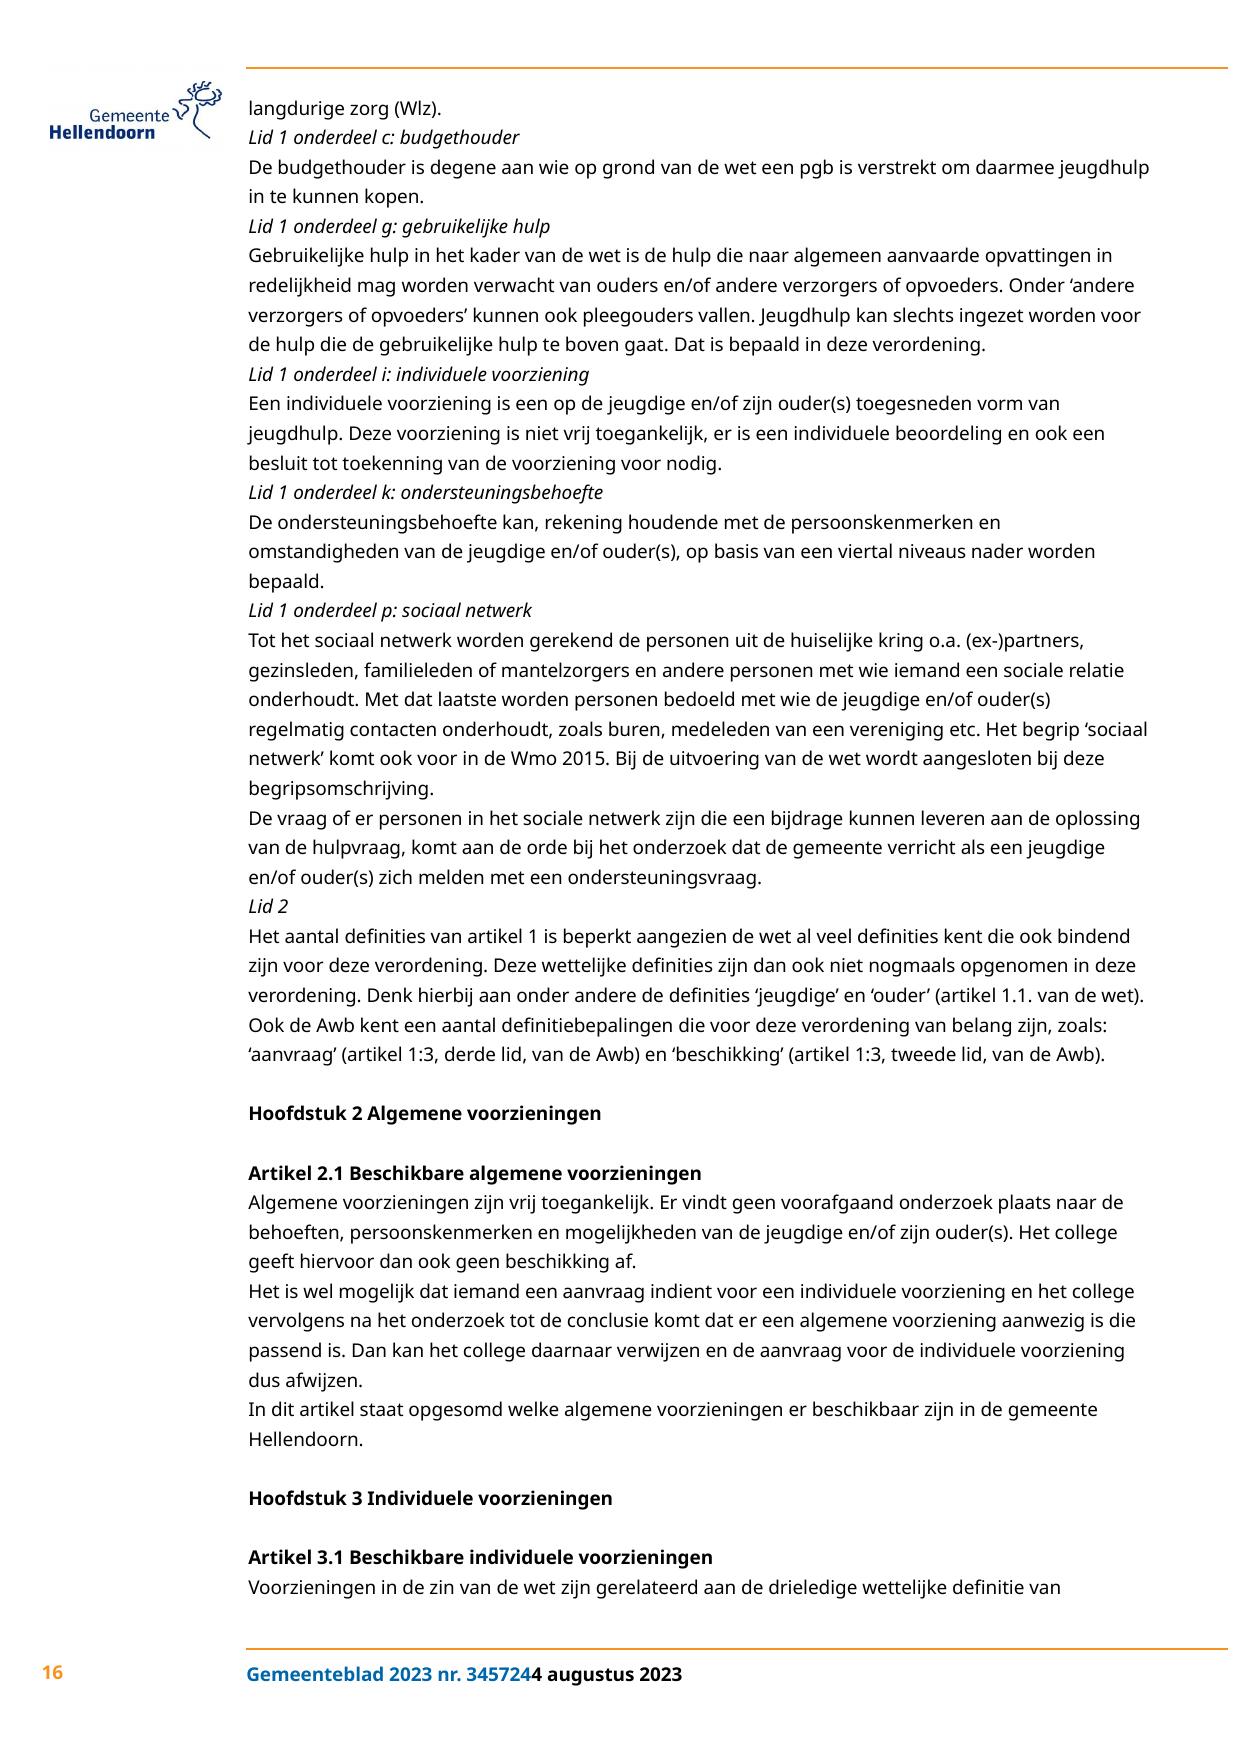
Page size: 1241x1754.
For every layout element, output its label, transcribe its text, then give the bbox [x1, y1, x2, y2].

text In dit artikel staat opgesomd welke algemene voorzieningen er beschikbaar zijn in de gemeente Hellendoorn. [248, 1396, 1152, 1452]
text Een individuele voorziening is een op de jeugdige en/of zijn ouder(s) toegesneden vorm van jeugdhulp. Deze voorziening is niet vrij toegankelijk, er is een individuele beoordeling en ook een besluit tot toekenning van de voorziening voor nodig. [248, 391, 1152, 476]
text De vraag of er personen in het sociale netwerk zijn die een bijdrage kunnen leveren aan de oplossing van de hulpvraag, komt aan de orde bij het onderzoek dat de gemeente verricht als een jeugdige en/of ouder(s) zich melden met een ondersteuningsvraag. [248, 805, 1152, 890]
text Algemene voorzieningen zijn vrij toegankelijk. Er vindt geen voorafgaand onderzoek plaats naar de behoeften, persoonskenmerken en mogelijkheden van de jeugdige en/of zijn ouder(s). Het college geeft hiervoor dan ook geen beschikking af. [248, 1189, 1152, 1274]
picture [41, 47, 231, 172]
text Lid 1 onderdeel p: sociaal netwerk [248, 598, 1152, 623]
text Lid 1 onderdeel k: ondersteuningsbehoefte [248, 479, 1152, 505]
text Lid 1 onderdeel g: gebruikelijke hulp [248, 213, 1152, 239]
text De ondersteuningsbehoefte kan, rekening houdende met de persoonskenmerken en omstandigheden van de jeugdige en/of ouder(s), op basis van een viertal niveaus nader worden bepaald. [248, 509, 1152, 594]
text Lid 1 onderdeel i: individuele voorziening [248, 361, 1152, 387]
text De budgethouder is degene aan wie op grond van de wet een pgb is verstrekt om daarmee jeugdhulp in te kunnen kopen. [248, 154, 1152, 209]
text Voorzieningen in de zin van de wet zijn gerelateerd aan de drieledige wettelijke definitie van [248, 1574, 1152, 1600]
text Artikel 3.1 Beschikbare individuele voorzieningen [248, 1544, 1152, 1570]
text Lid 1 onderdeel c: budgethouder [248, 124, 1152, 150]
text langdurige zorg (Wlz). [248, 95, 1152, 121]
text Gebruikelijke hulp in het kader van de wet is de hulp die naar algemeen aanvaarde opvattingen in redelijkheid mag worden verwacht van ouders en/of andere verzorgers of opvoeders. Onder ‘andere verzorgers of opvoeders’ kunnen ook pleegouders vallen. Jeugdhulp kan slechts ingezet worden voor de hulp die de gebruikelijke hulp te boven gaat. Dat is bepaald in deze verordening. [248, 243, 1152, 357]
text Hoofdstuk 2 Algemene voorzieningen [248, 1101, 1152, 1126]
text Hoofdstuk 3 Individuele voorzieningen [248, 1485, 1152, 1511]
text Lid 2 [248, 893, 1152, 919]
text Het is wel mogelijk dat iemand een aanvraag indient voor een individuele voorziening en het college vervolgens na het onderzoek tot de conclusie komt dat er een algemene voorziening aanwezig is die passend is. Dan kan het college daarnaar verwijzen en de aanvraag voor de individuele voorziening dus afwijzen. [248, 1278, 1152, 1393]
text Tot het sociaal netwerk worden gerekend de personen uit de huiselijke kring o.a. (ex-)partners, gezinsleden, familieleden of mantelzorgers en andere personen met wie iemand een sociale relatie onderhoudt. Met dat laatste worden personen bedoeld met wie de jeugdige en/of ouder(s) regelmatig contacten onderhoudt, zoals buren, medeleden van een vereniging etc. Het begrip ‘sociaal netwerk’ komt ook voor in de Wmo 2015. Bij de uitvoering van de wet wordt aangesloten bij deze begripsomschrijving. [248, 627, 1152, 801]
text Artikel 2.1 Beschikbare algemene voorzieningen [248, 1160, 1152, 1186]
text Het aantal definities van artikel 1 is beperkt aangezien de wet al veel definities kent die ook bindend zijn voor deze verordening. Deze wettelijke definities zijn dan ook niet nogmaals opgenomen in deze verordening. Denk hierbij aan onder andere de definities ‘jeugdige’ en ‘ouder’ (artikel 1.1. van de wet). Ook de Awb kent een aantal definitiebepalingen die voor deze verordening van belang zijn, zoals: ‘aanvraag’ (artikel 1:3, derde lid, van de Awb) en ‘beschikking’ (artikel 1:3, tweede lid, van de Awb). [248, 923, 1152, 1067]
